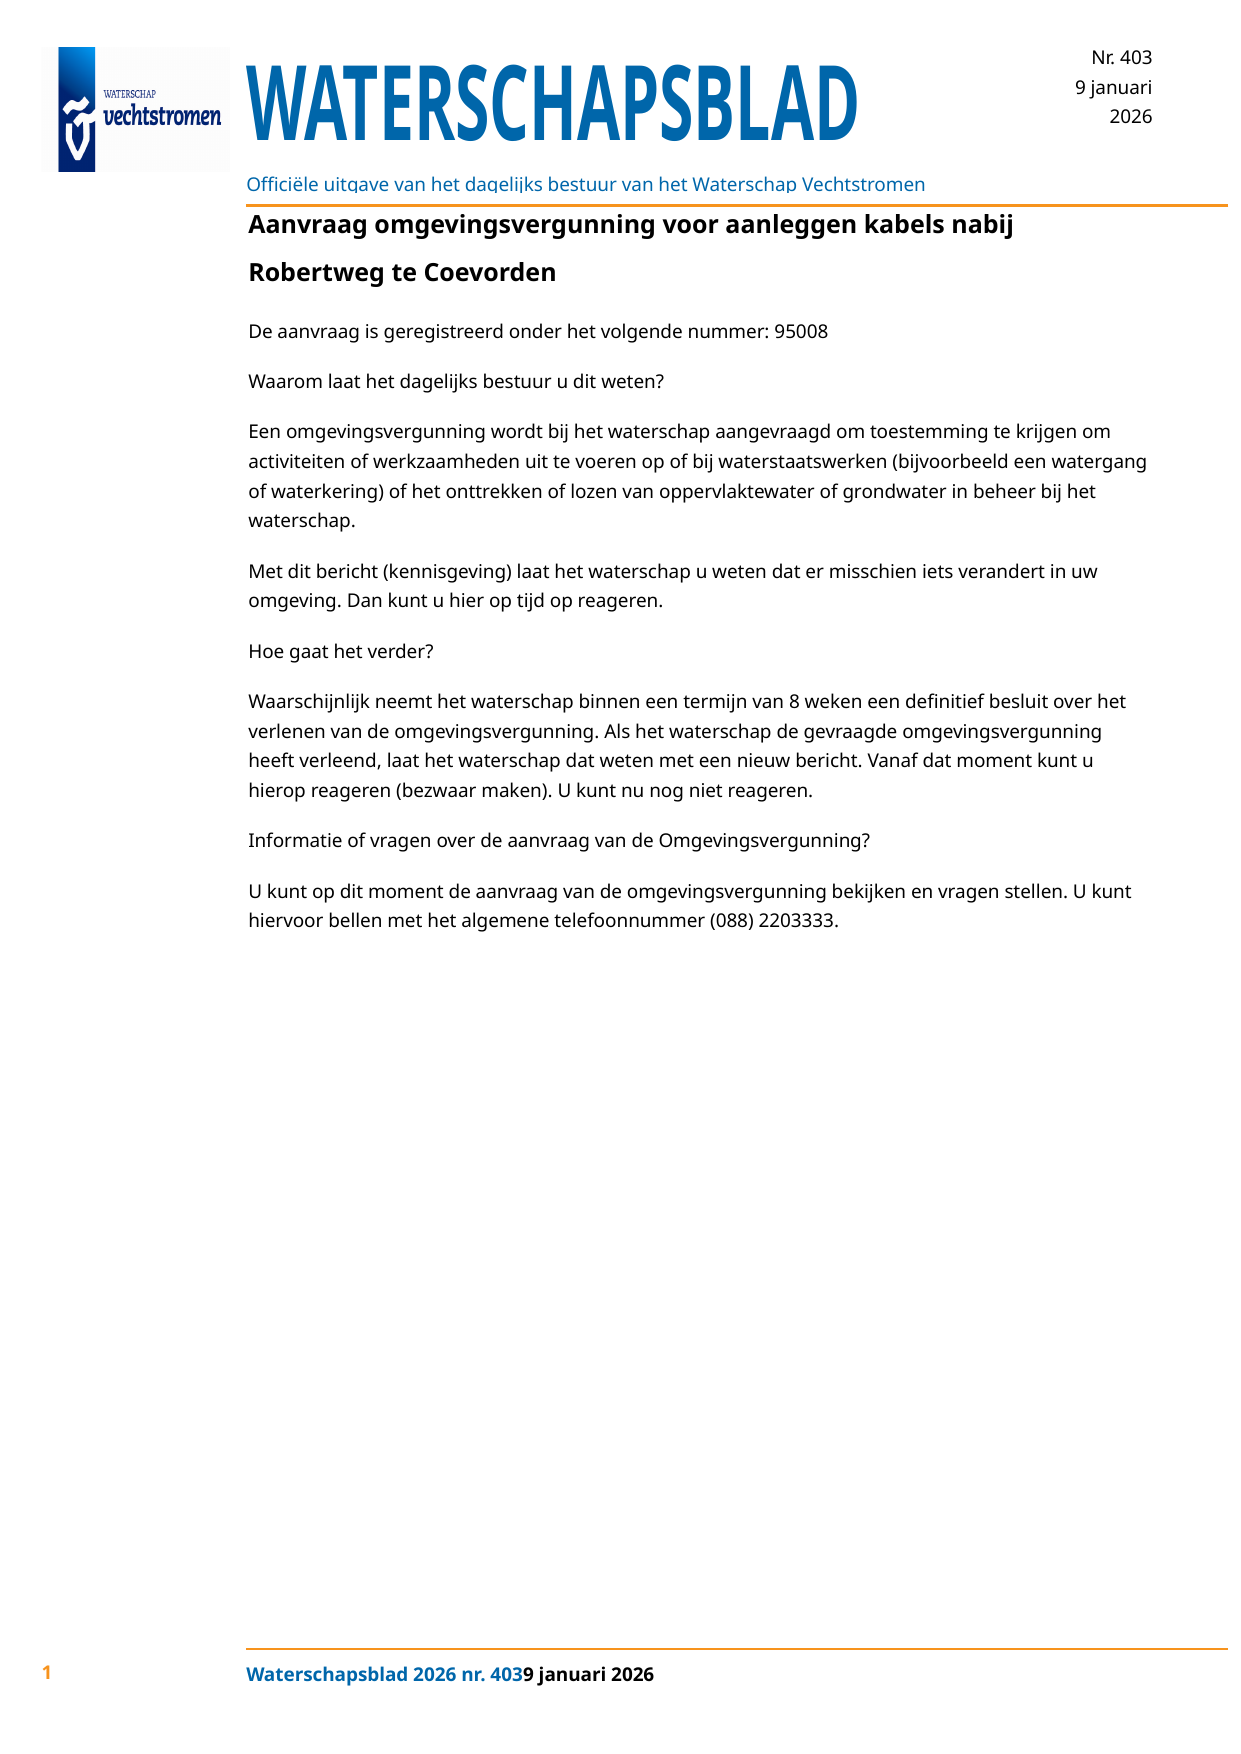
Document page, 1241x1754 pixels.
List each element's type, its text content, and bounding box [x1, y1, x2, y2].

text De aanvraag is geregistreerd onder het volgende nummer: 95008 [248, 318, 1152, 344]
text Informatie of vragen over de aanvraag van de Omgevingsvergunning? [248, 827, 1152, 853]
text Waarschijnlijk neemt het waterschap binnen een termijn van 8 weken een definitief besluit over het verlenen van de omgevingsvergunning. Als het waterschap de gevraagde omgevingsvergunning heeft verleend, laat het waterschap dat weten met een nieuw bericht. Vanaf dat moment kunt u hierop reageren (bezwaar maken). U kunt nu nog niet reageren. [248, 688, 1152, 803]
text Een omgevingsvergunning wordt bij het waterschap aangevraagd om toestemming te krijgen om activiteiten of werkzaamheden uit te voeren op of bij waterstaatswerken (bijvoorbeeld een watergang of waterkering) of het onttrekken of lozen van oppervlaktewater of grondwater in beheer bij het waterschap. [248, 419, 1152, 533]
text U kunt op dit moment de aanvraag van de omgevingsvergunning bekijken en vragen stellen. U kunt hiervoor bellen met het algemene telefoonnummer (088) 2203333. [248, 878, 1152, 933]
text Aanvraag omgevingsvergunning voor aanleggen kabels nabij Robertweg te Coevorden [248, 207, 1152, 288]
text Met dit bericht (kennisgeving) laat het waterschap u weten dat er misschien iets verandert in uw omgeving. Dan kunt u hier op tijd op reageren. [248, 558, 1152, 613]
picture [41, 47, 231, 172]
text Hoe gaat het verder? [248, 638, 1152, 664]
text Waarom laat het dagelijks bestuur u dit weten? [248, 368, 1152, 394]
